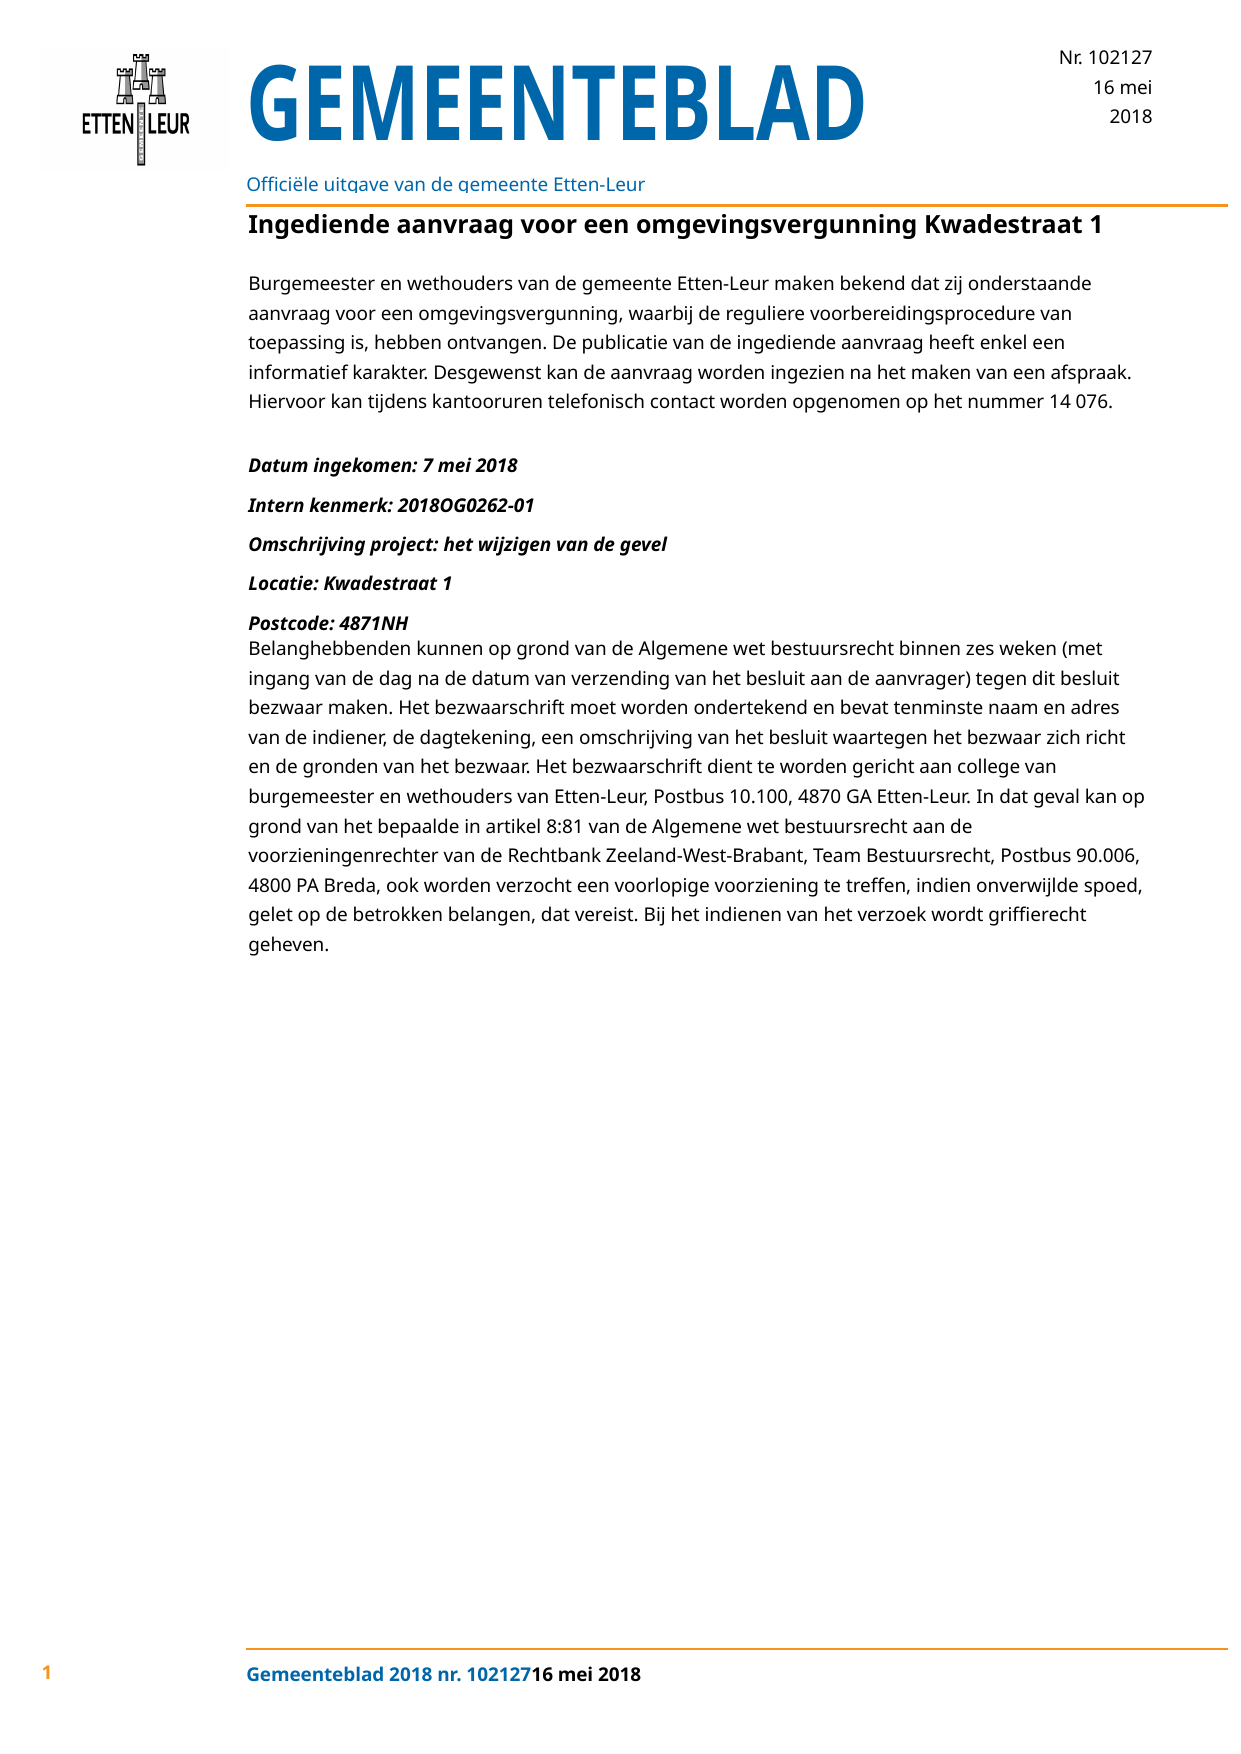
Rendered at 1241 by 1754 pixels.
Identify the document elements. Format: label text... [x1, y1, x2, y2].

text Datum ingekomen: 7 mei 2018 [248, 453, 1152, 478]
text Intern kenmerk: 2018OG0262-01 [248, 492, 1152, 518]
picture [41, 47, 231, 172]
text Postcode: 4871NH [248, 610, 1152, 635]
text Belanghebbenden kunnen op grond van de Algemene wet bestuursrecht binnen zes weken (met ingang van de dag na de datum van verzending van het besluit aan de aanvrager) tegen dit besluit bezwaar maken. Het bezwaarschrift moet worden ondertekend en bevat tenminste naam en adres van de indiener, de dagtekening, een omschrijving van het besluit waartegen het bezwaar zich richt en de gronden van het bezwaar. Het bezwaarschrift dient te worden gericht aan college van burgemeester en wethouders van Etten-Leur, Postbus 10.100, 4870 GA Etten-Leur. In dat geval kan op grond van het bepaalde in artikel 8:81 van de Algemene wet bestuursrecht aan de voorzieningenrechter van de Rechtbank Zeeland-West-Brabant, Team Bestuursrecht, Postbus 90.006, 4800 PA Breda, ook worden verzocht een voorlopige voorziening te treffen, indien onverwijlde spoed, gelet op de betrokken belangen, dat vereist. Bij het indienen van het verzoek wordt griffierecht geheven. [248, 635, 1152, 957]
text Ingediende aanvraag voor een omgevingsvergunning Kwadestraat 1 [248, 207, 1152, 241]
text Locatie: Kwadestraat 1 [248, 570, 1152, 596]
text Burgemeester en wethouders van de gemeente Etten-Leur maken bekend dat zij onderstaande aanvraag voor een omgevingsvergunning, waarbij de reguliere voorbereidingsprocedure van toepassing is, hebben ontvangen. De publicatie van de ingediende aanvraag heeft enkel een informatief karakter. Desgewenst kan de aanvraag worden ingezien na het maken van een afspraak. Hiervoor kan tijdens kantooruren telefonisch contact worden opgenomen op het nummer 14 076. [248, 270, 1152, 414]
text Omschrijving project: het wijzigen van de gevel [248, 531, 1152, 557]
